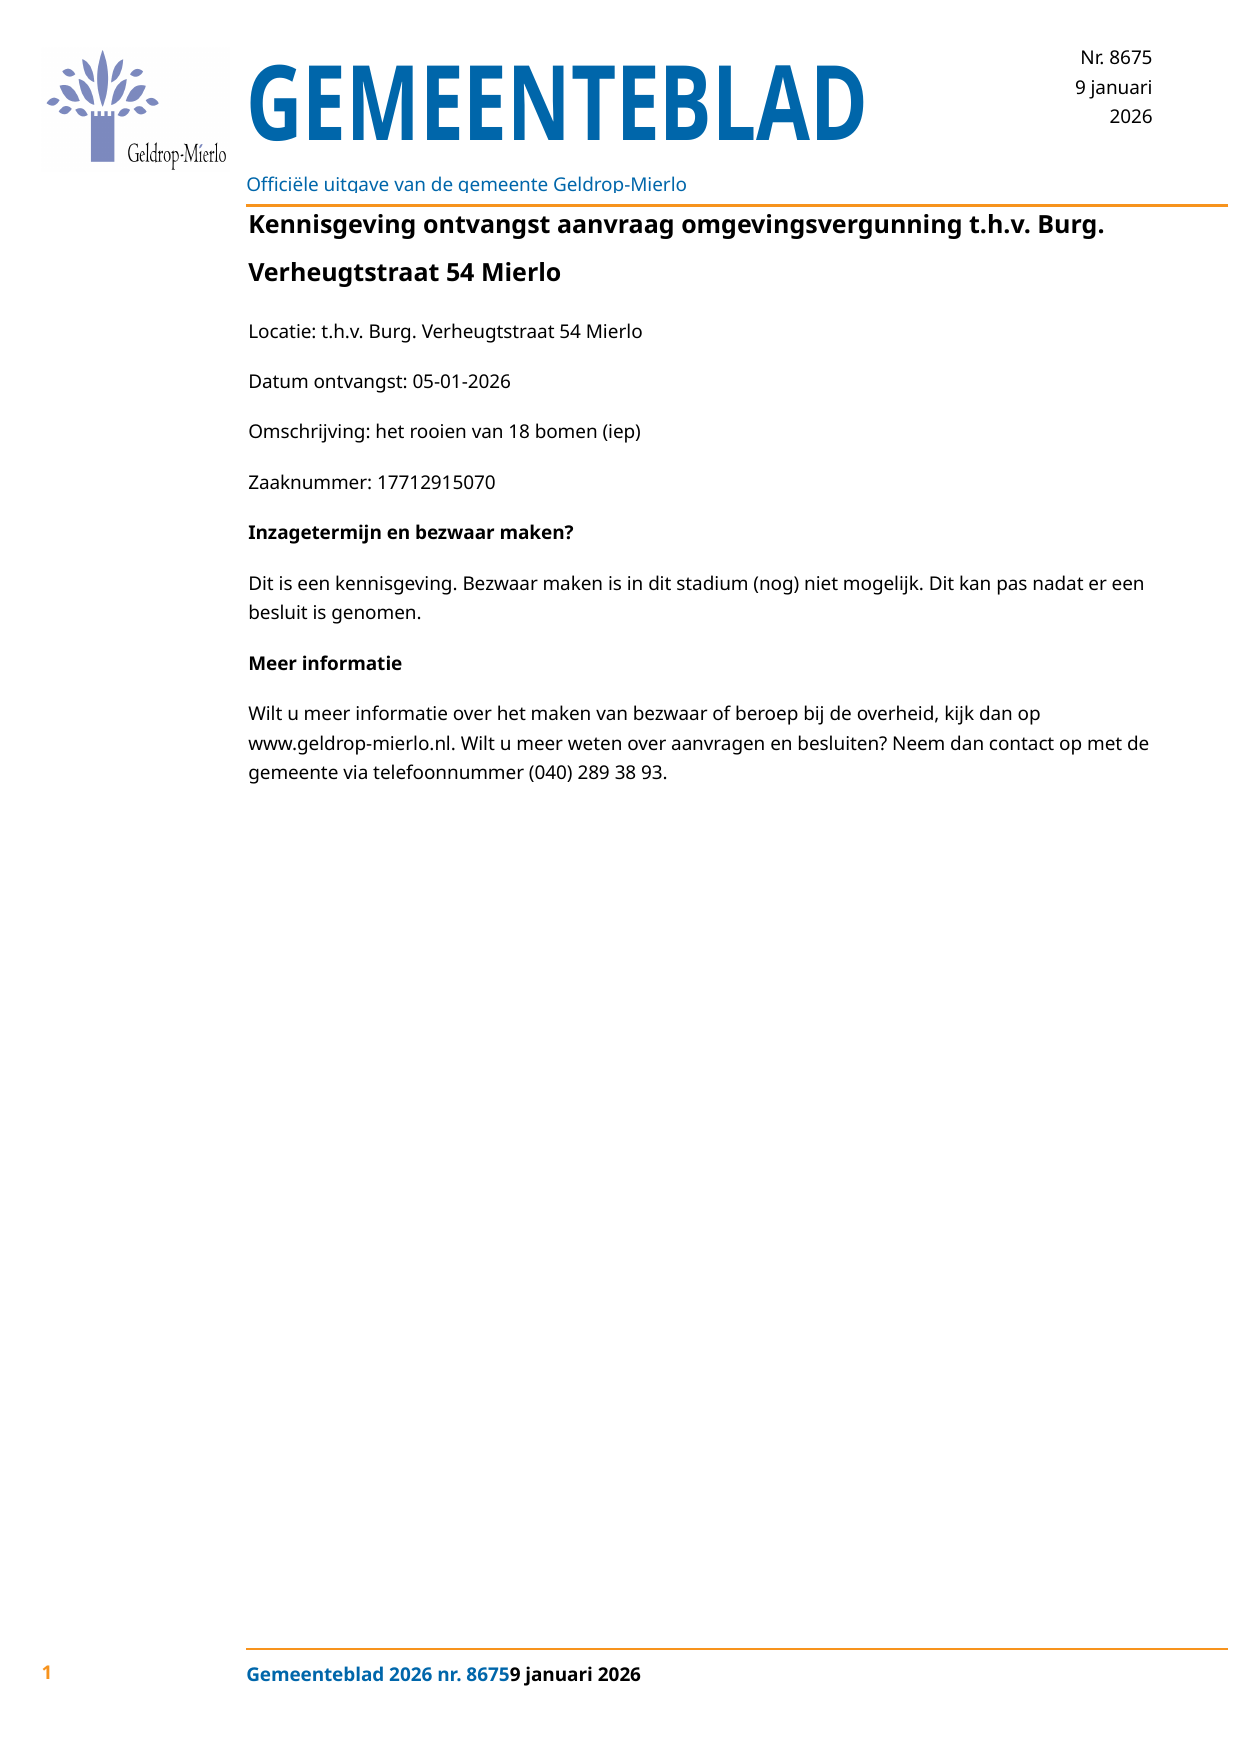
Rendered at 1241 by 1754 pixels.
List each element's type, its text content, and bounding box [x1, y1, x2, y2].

text Datum ontvangst: 05-01-2026 [248, 368, 1152, 394]
text Omschrijving: het rooien van 18 bomen (iep) [248, 419, 1152, 444]
picture [41, 47, 231, 172]
text Dit is een kennisgeving. Bezwaar maken is in dit stadium (nog) niet mogelijk. Dit kan pas nadat er een besluit is genomen. [248, 570, 1152, 625]
text Wilt u meer informatie over het maken van bezwaar of beroep bij de overheid, kijk dan op www.geldrop-mierlo.nl. Wilt u meer weten over aanvragen en besluiten? Neem dan contact op met de gemeente via telefoonnummer (040) 289 38 93. [248, 700, 1152, 785]
text Zaaknummer: 17712915070 [248, 469, 1152, 495]
text Meer informatie [248, 650, 1152, 676]
text Kennisgeving ontvangst aanvraag omgevingsvergunning t.h.v. Burg. Verheugtstraat 54 Mierlo [248, 207, 1152, 288]
text Locatie: t.h.v. Burg. Verheugtstraat 54 Mierlo [248, 318, 1152, 344]
text Inzagetermijn en bezwaar maken? [248, 519, 1152, 545]
